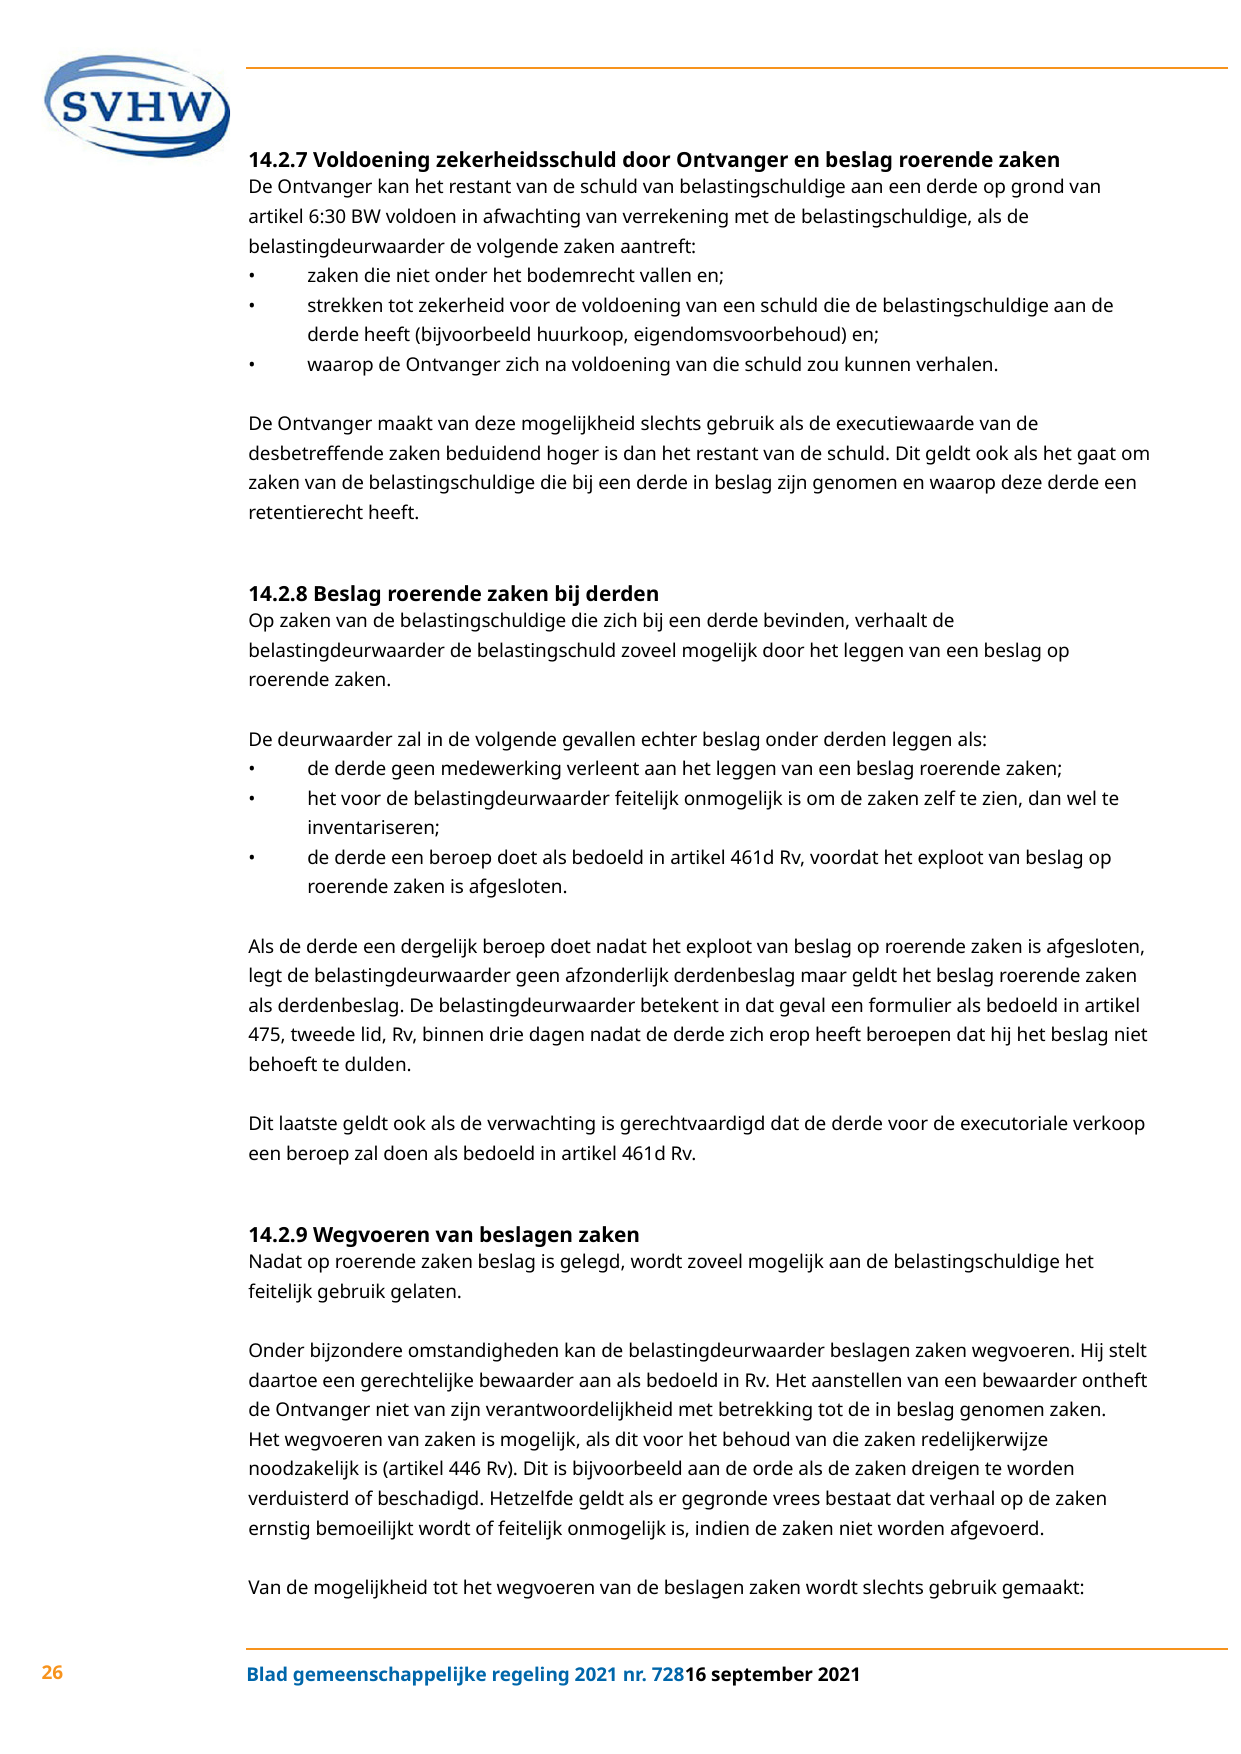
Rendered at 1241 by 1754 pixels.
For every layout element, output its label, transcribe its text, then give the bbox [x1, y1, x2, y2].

list het voor de belastingdeurwaarder feitelijk onmogelijk is om de zaken zelf te zien, dan wel te inventariseren; [248, 785, 1152, 840]
list zaken die niet onder het bodemrecht vallen en; [248, 262, 1152, 288]
list strekken tot zekerheid voor de voldoening van een schuld die de belastingschuldige aan de derde heeft (bijvoorbeeld huurkoop, eigendomsvoorbehoud) en; [248, 292, 1152, 347]
picture [41, 47, 231, 172]
text Het wegvoeren van zaken is mogelijk, als dit voor het behoud van die zaken redelijkerwijze noodzakelijk is (artikel 446 Rv). Dit is bijvoorbeeld aan de orde als de zaken dreigen te worden verduisterd of beschadigd. Hetzelfde geldt als er gegronde vrees bestaat dat verhaal op de zaken ernstig bemoeilijkt wordt of feitelijk onmogelijk is, indien de zaken niet worden afgevoerd. [248, 1426, 1152, 1540]
text De Ontvanger maakt van deze mogelijkheid slechts gebruik als de executiewaarde van de desbetreffende zaken beduidend hoger is dan het restant van de schuld. Dit geldt ook als het gaat om zaken van de belastingschuldige die bij een derde in beslag zijn genomen en waarop deze derde een retentierecht heeft. [248, 410, 1152, 525]
text De Ontvanger kan het restant van de schuld van belastingschuldige aan een derde op grond van artikel 6:30 BW voldoen in afwachting van verrekening met de belastingschuldige, als de belastingdeurwaarder de volgende zaken aantreft: [248, 174, 1152, 258]
text Nadat op roerende zaken beslag is gelegd, wordt zoveel mogelijk aan de belastingschuldige het feitelijk gebruik gelaten. [248, 1248, 1152, 1304]
text 14.2.9 Wegvoeren van beslagen zaken [248, 1220, 1152, 1248]
list de derde een beroep doet als bedoeld in artikel 461d Rv, voordat het exploot van beslag op roerende zaken is afgesloten. [248, 844, 1152, 899]
text Op zaken van de belastingschuldige die zich bij een derde bevinden, verhaalt de belastingdeurwaarder de belastingschuld zoveel mogelijk door het leggen van een beslag op roerende zaken. [248, 607, 1152, 692]
text De deurwaarder zal in de volgende gevallen echter beslag onder derden leggen als: [248, 726, 1152, 752]
list waarop de Ontvanger zich na voldoening van die schuld zou kunnen verhalen. [248, 351, 1152, 377]
list de derde geen medewerking verleent aan het leggen van een beslag roerende zaken; [248, 755, 1152, 781]
text Dit laatste geldt ook als de verwachting is gerechtvaardigd dat de derde voor de executoriale verkoop een beroep zal doen als bedoeld in artikel 461d Rv. [248, 1110, 1152, 1166]
text Als de derde een dergelijk beroep doet nadat het exploot van beslag op roerende zaken is afgesloten, legt de belastingdeurwaarder geen afzonderlijk derdenbeslag maar geldt het beslag roerende zaken als derdenbeslag. De belastingdeurwaarder betekent in dat geval een formulier als bedoeld in artikel 475, tweede lid, Rv, binnen drie dagen nadat de derde zich erop heeft beroepen dat hij het beslag niet behoeft te dulden. [248, 933, 1152, 1077]
text 14.2.7 Voldoening zekerheidsschuld door Ontvanger en beslag roerende zaken [248, 145, 1152, 174]
text Onder bijzondere omstandigheden kan de belastingdeurwaarder beslagen zaken wegvoeren. Hij stelt daartoe een gerechtelijke bewaarder aan als bedoeld in Rv. Het aanstellen van een bewaarder ontheft de Ontvanger niet van zijn verantwoordelijkheid met betrekking tot de in beslag genomen zaken. [248, 1337, 1152, 1422]
text Van de mogelijkheid tot het wegvoeren van de beslagen zaken wordt slechts gebruik gemaakt: [248, 1574, 1152, 1599]
text 14.2.8 Beslag roerende zaken bij derden [248, 579, 1152, 607]
